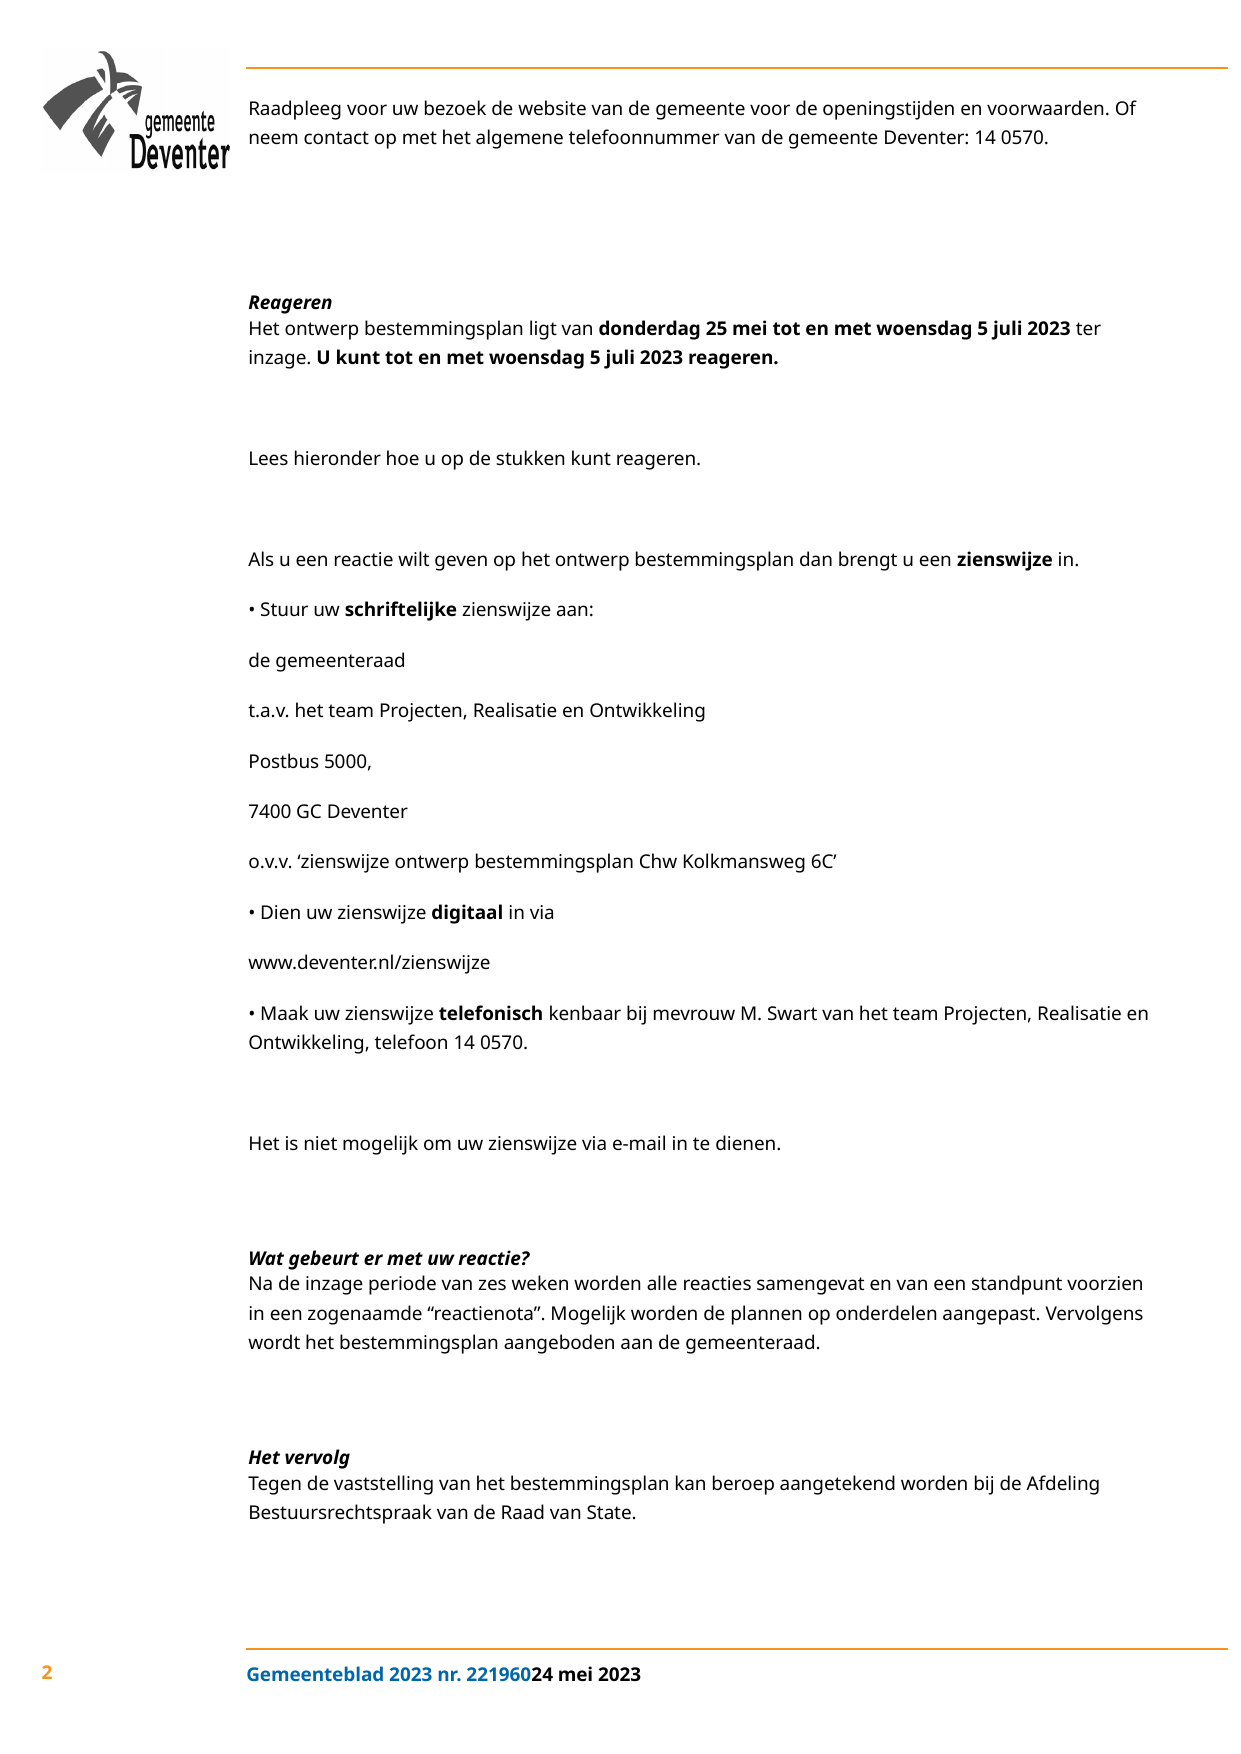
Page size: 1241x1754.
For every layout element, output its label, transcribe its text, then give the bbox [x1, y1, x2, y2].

text Het vervolg [248, 1444, 1152, 1470]
text Na de inzage periode van zes weken worden alle reacties samengevat en van een standpunt voorzien in een zogenaamde “reactienota”. Mogelijk worden de plannen op onderdelen aangepast. Vervolgens wordt het bestemmingsplan aangeboden aan de gemeenteraad. [248, 1270, 1152, 1355]
text Wat gebeurt er met uw reactie? [248, 1245, 1152, 1270]
text Het ontwerp bestemmingsplan ligt van donderdag 25 mei tot en met woensdag 5 juli 2023 ter inzage. U kunt tot en met woensdag 5 juli 2023 reageren. [248, 315, 1152, 370]
text Reageren [248, 289, 1152, 315]
text Lees hieronder hoe u op de stukken kunt reageren. [248, 445, 1152, 471]
text t.a.v. het team Projecten, Realisatie en Ontwikkeling [248, 697, 1152, 723]
text Tegen de vaststelling van het bestemmingsplan kan beroep aangetekend worden bij de Afdeling Bestuursrechtspraak van de Raad van State. [248, 1470, 1152, 1525]
text Het is niet mogelijk om uw zienswijze via e-mail in te dienen. [248, 1130, 1152, 1156]
text o.v.v. ‘zienswijze ontwerp bestemmingsplan Chw Kolkmansweg 6C’ [248, 849, 1152, 874]
text • Dien uw zienswijze digitaal in via [248, 899, 1152, 925]
text www.deventer.nl/zienswijze [248, 949, 1152, 975]
text Raadpleeg voor uw bezoek de website van de gemeente voor de openingstijden en voorwaarden. Of neem contact op met het algemene telefoonnummer van de gemeente Deventer: 14 0570. [248, 95, 1152, 150]
text 7400 GC Deventer [248, 798, 1152, 824]
text Postbus 5000, [248, 748, 1152, 773]
text de gemeenteraad [248, 647, 1152, 673]
text Als u een reactie wilt geven op het ontwerp bestemmingsplan dan brengt u een zienswijze in. [248, 546, 1152, 572]
text • Stuur uw schriftelijke zienswijze aan: [248, 597, 1152, 622]
text • Maak uw zienswijze telefonisch kenbaar bij mevrouw M. Swart van het team Projecten, Realisatie en Ontwikkeling, telefoon 14 0570. [248, 1000, 1152, 1055]
picture [41, 47, 231, 172]
